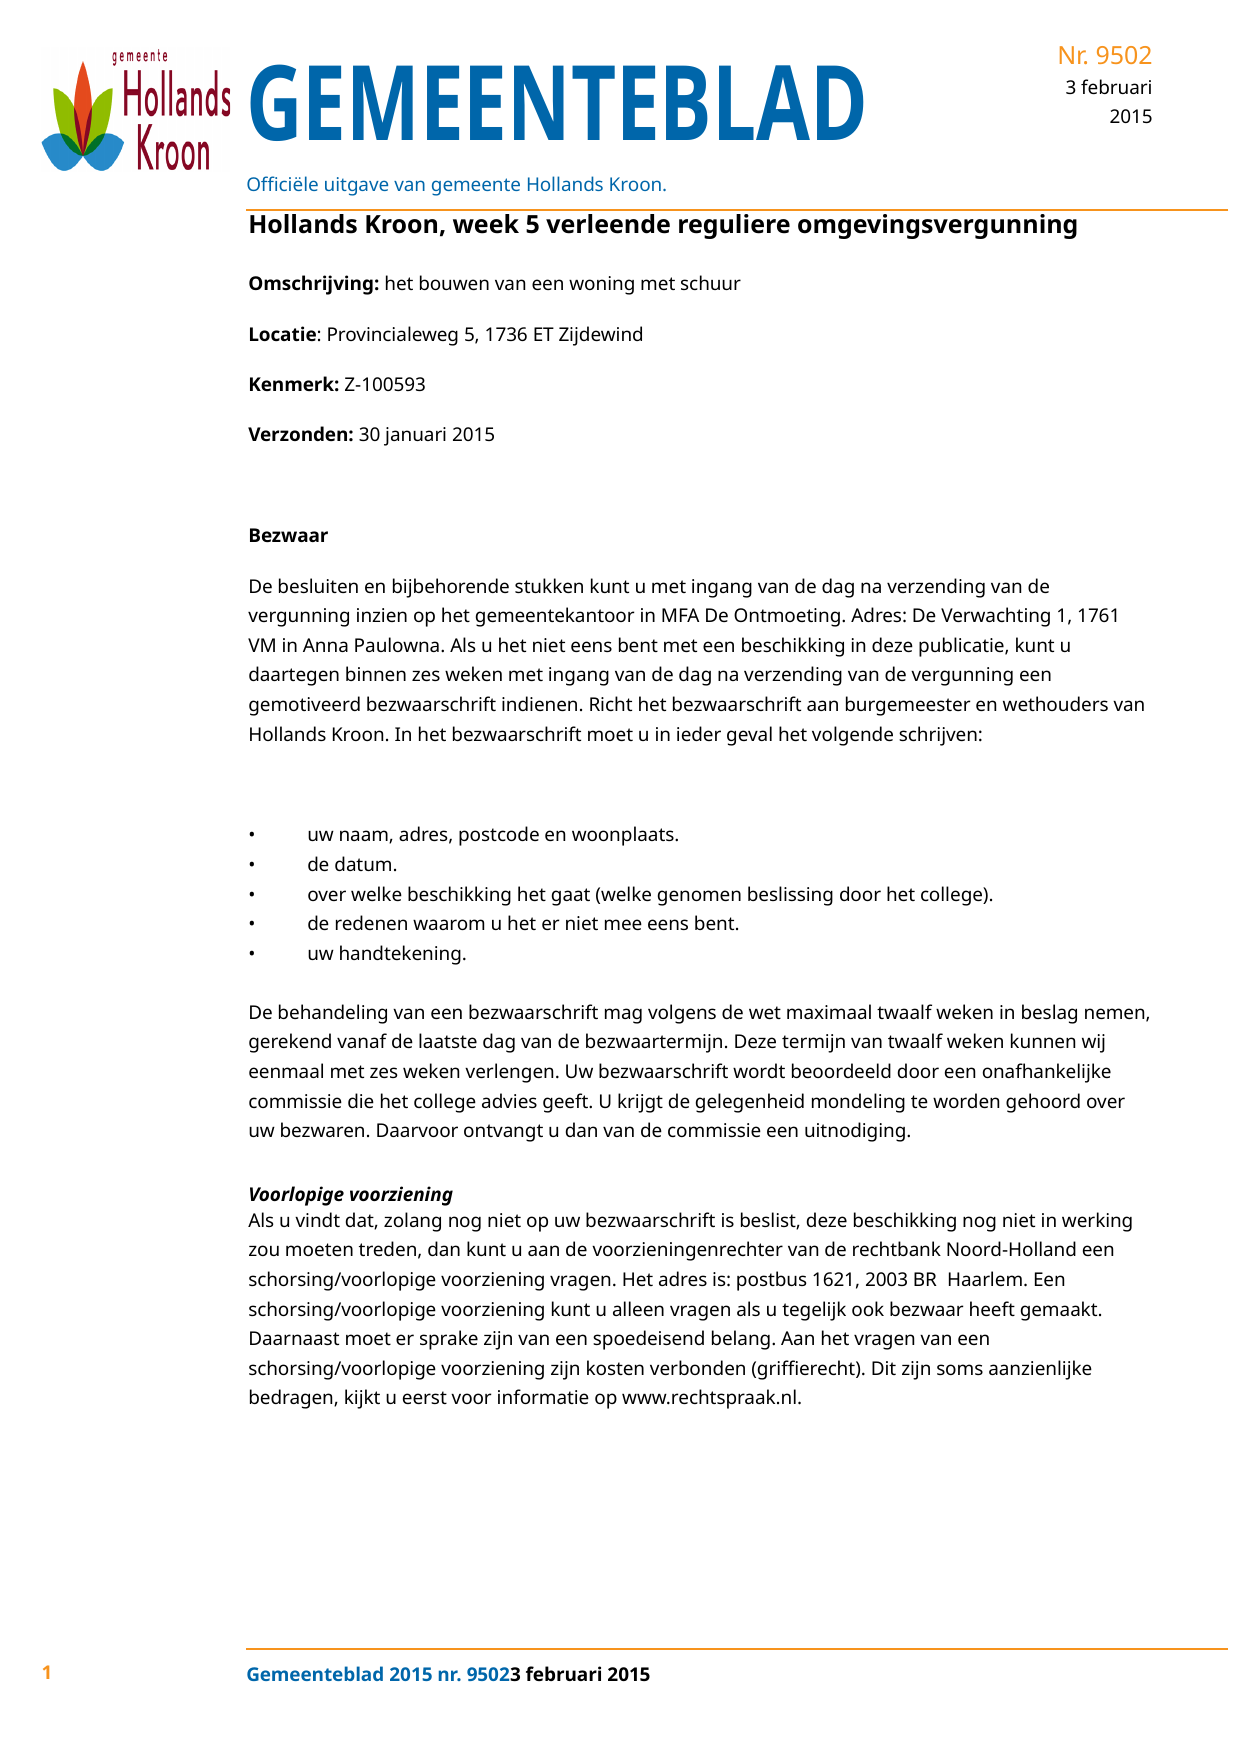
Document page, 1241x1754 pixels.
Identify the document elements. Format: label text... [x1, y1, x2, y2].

text Als u vindt dat, zolang nog niet op uw bezwaarschrift is beslist, deze beschikking nog niet in werking zou moeten treden, dan kunt u aan de voorzieningenrechter van de rechtbank Noord-Holland een schorsing/voorlopige voorziening vragen. Het adres is: postbus 1621, 2003 BR Haarlem. Een schorsing/voorlopige voorziening kunt u alleen vragen als u tegelijk ook bezwaar heeft gemaakt. Daarnaast moet er sprake zijn van een spoedeisend belang. Aan het vragen van een schorsing/voorlopige voorziening zijn kosten verbonden (griffierecht). Dit zijn soms aanzienlijke bedragen, kijkt u eerst voor informatie op www.rechtspraak.nl. [248, 1207, 1152, 1410]
text Locatie: Provincialeweg 5, 1736 ET Zijdewind [248, 321, 1152, 346]
list de redenen waarom u het er niet mee eens bent. [248, 910, 1152, 936]
text De behandeling van een bezwaarschrift mag volgens de wet maximaal twaalf weken in beslag nemen, gerekend vanaf de laatste dag van de bezwaartermijn. Deze termijn van twaalf weken kunnen wij eenmaal met zes weken verlengen. Uw bezwaarschrift wordt beoordeeld door een onafhankelijke commissie die het college advies geeft. U krijgt de gelegenheid mondeling te worden gehoord over uw bezwaren. Daarvoor ontvangt u dan van de commissie een uitnodiging. [248, 999, 1152, 1143]
list de datum. [248, 851, 1152, 877]
list over welke beschikking het gaat (welke genomen beslissing door het college). [248, 881, 1152, 906]
text Omschrijving: het bouwen van een woning met schuur [248, 270, 1152, 296]
text Bezwaar [248, 522, 1152, 548]
text Kenmerk: Z-100593 [248, 371, 1152, 397]
text Verzonden: 30 januari 2015 [248, 422, 1152, 447]
list uw handtekening. [248, 940, 1152, 966]
picture [41, 47, 231, 172]
text Voorlopige voorziening [248, 1181, 1152, 1207]
text Hollands Kroon, week 5 verleende reguliere omgevingsvergunning [248, 211, 1152, 241]
list uw naam, adres, postcode en woonplaats. [248, 822, 1152, 847]
text De besluiten en bijbehorende stukken kunt u met ingang van de dag na verzending van de vergunning inzien op het gemeentekantoor in MFA De Ontmoeting. Adres: De Verwachting 1, 1761 VM in Anna Paulowna. Als u het niet eens bent met een beschikking in deze publicatie, kunt u daartegen binnen zes weken met ingang van de dag na verzending van de vergunning een gemotiveerd bezwaarschrift indienen. Richt het bezwaarschrift aan burgemeester en wethouders van Hollands Kroon. In het bezwaarschrift moet u in ieder geval het volgende schrijven: [248, 573, 1152, 746]
